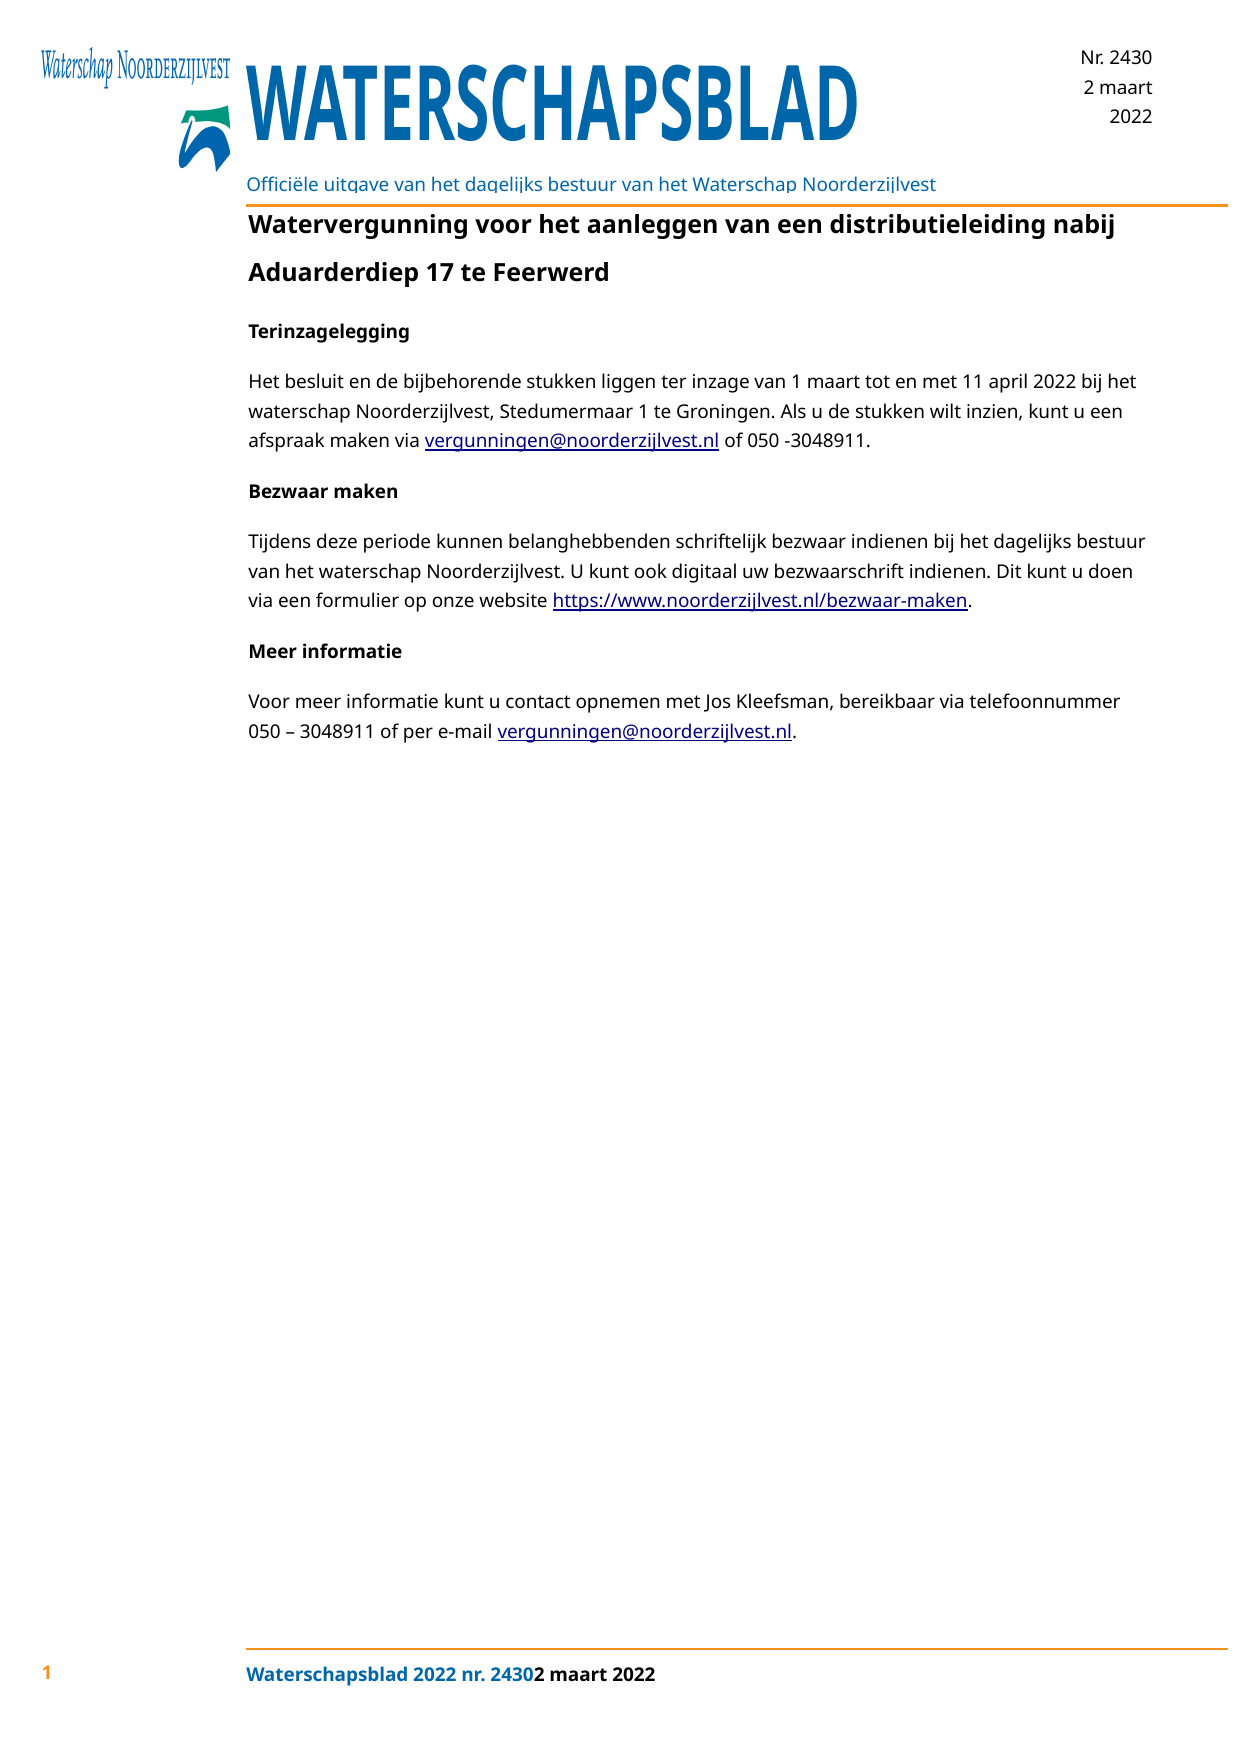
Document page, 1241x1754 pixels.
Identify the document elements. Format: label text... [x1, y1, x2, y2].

text Meer informatie [248, 638, 1152, 664]
text Voor meer informatie kunt u contact opnemen met Jos Kleefsman, bereikbaar via telefoonnummer 050 – 3048911 of per e-mail vergunningen@noorderzijlvest.nl. [248, 688, 1152, 744]
text Het besluit en de bijbehorende stukken liggen ter inzage van 1 maart tot en met 11 april 2022 bij het waterschap Noorderzijlvest, Stedumermaar 1 te Groningen. Als u de stukken wilt inzien, kunt u een afspraak maken via vergunningen@noorderzijlvest.nl of 050 -3048911. [248, 368, 1152, 453]
text Bezwaar maken [248, 478, 1152, 504]
text Tijdens deze periode kunnen belanghebbenden schriftelijk bezwaar indienen bij het dagelijks bestuur van het waterschap Noorderzijlvest. U kunt ook digitaal uw bezwaarschrift indienen. Dit kunt u doen via een formulier op onze website https://www.noorderzijlvest.nl/bezwaar-maken. [248, 528, 1152, 613]
text Terinzagelegging [248, 318, 1152, 344]
picture [41, 47, 231, 172]
text Watervergunning voor het aanleggen van een distributieleiding nabij Aduarderdiep 17 te Feerwerd [248, 207, 1152, 288]
